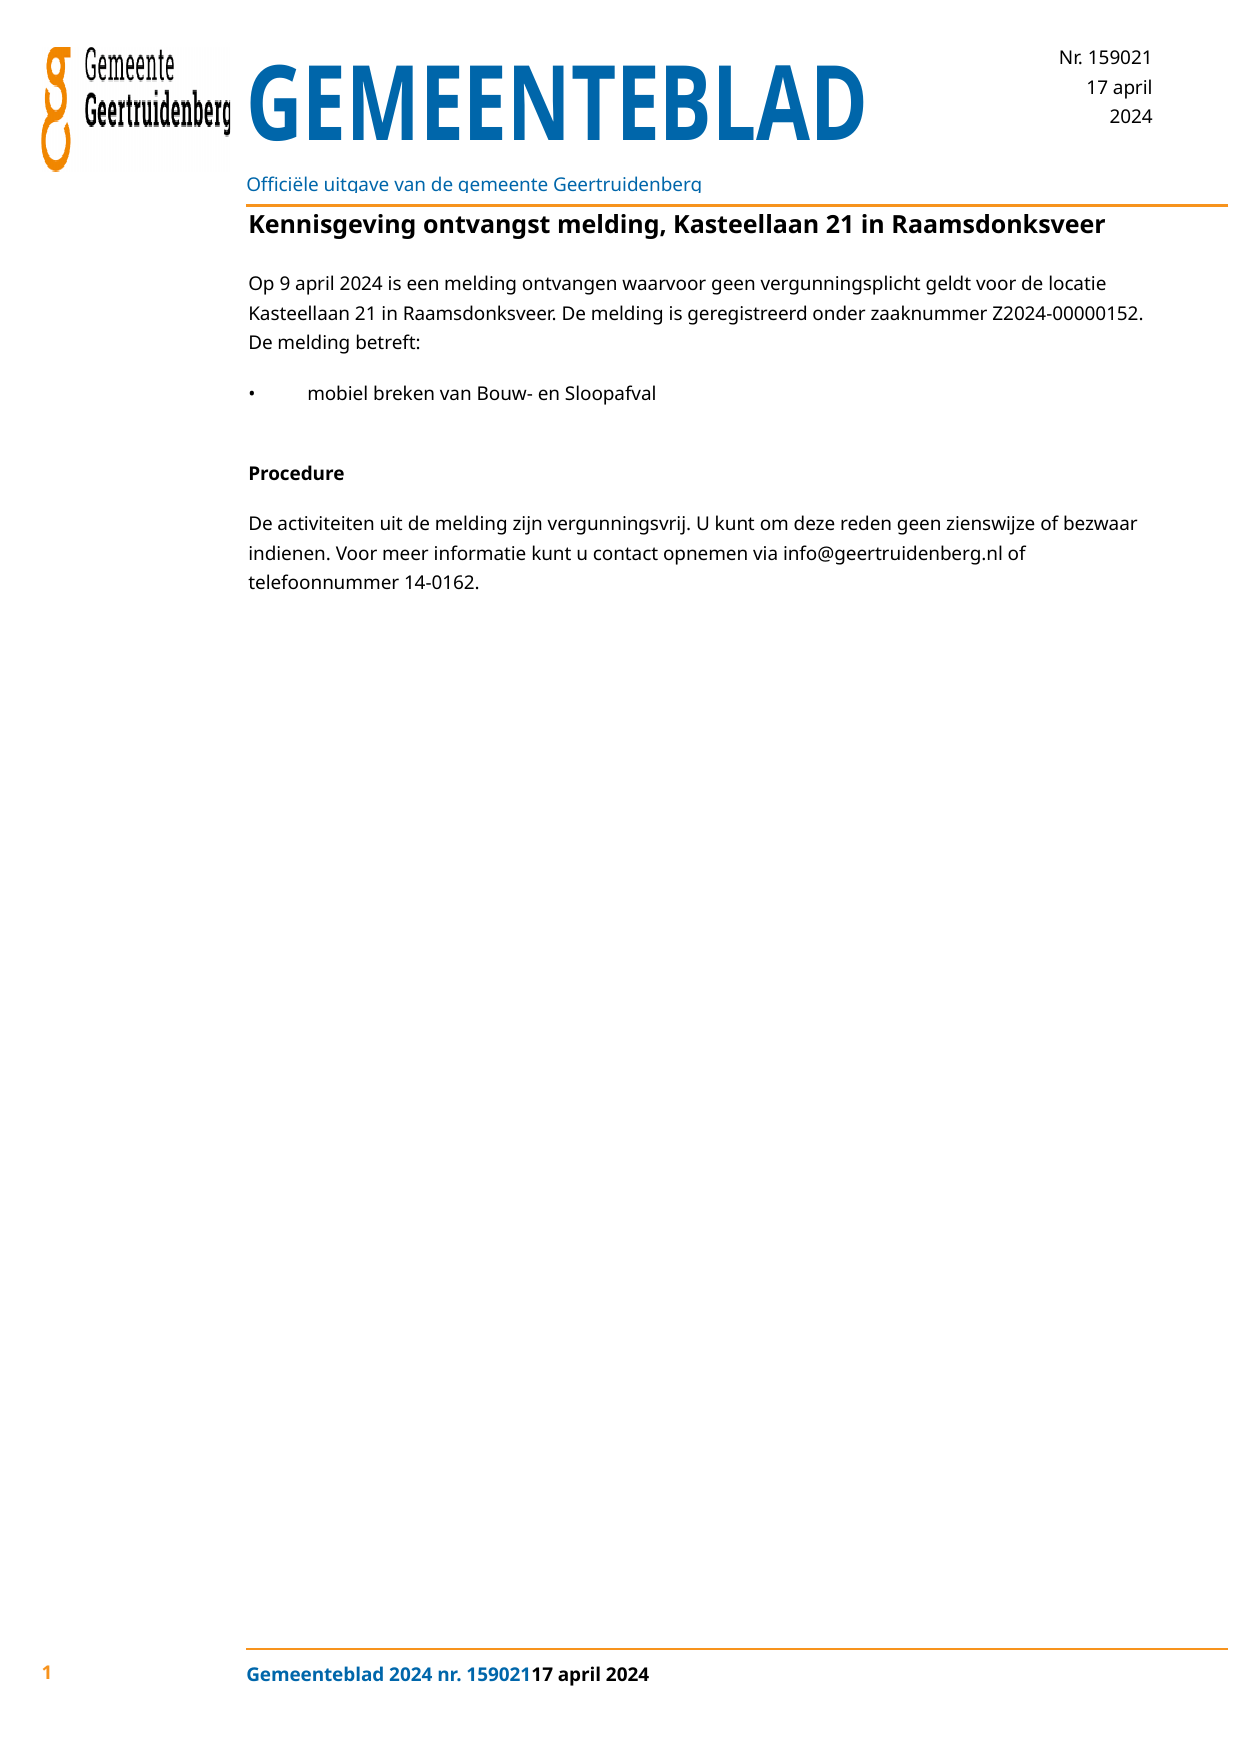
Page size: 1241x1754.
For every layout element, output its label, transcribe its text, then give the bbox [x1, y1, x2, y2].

list mobiel breken van Bouw- en Sloopafval [248, 380, 1152, 406]
picture [41, 47, 231, 172]
text Op 9 april 2024 is een melding ontvangen waarvoor geen vergunningsplicht geldt voor de locatie Kasteellaan 21 in Raamsdonksveer. De melding is geregistreerd onder zaaknummer Z2024-00000152. De melding betreft: [248, 270, 1152, 355]
text Kennisgeving ontvangst melding, Kasteellaan 21 in Raamsdonksveer [248, 207, 1152, 241]
text Procedure [248, 460, 1152, 486]
text De activiteiten uit de melding zijn vergunningsvrij. U kunt om deze reden geen zienswijze of bezwaar indienen. Voor meer informatie kunt u contact opnemen via info@geertruidenberg.nl of telefoonnummer 14-0162. [248, 510, 1152, 595]
